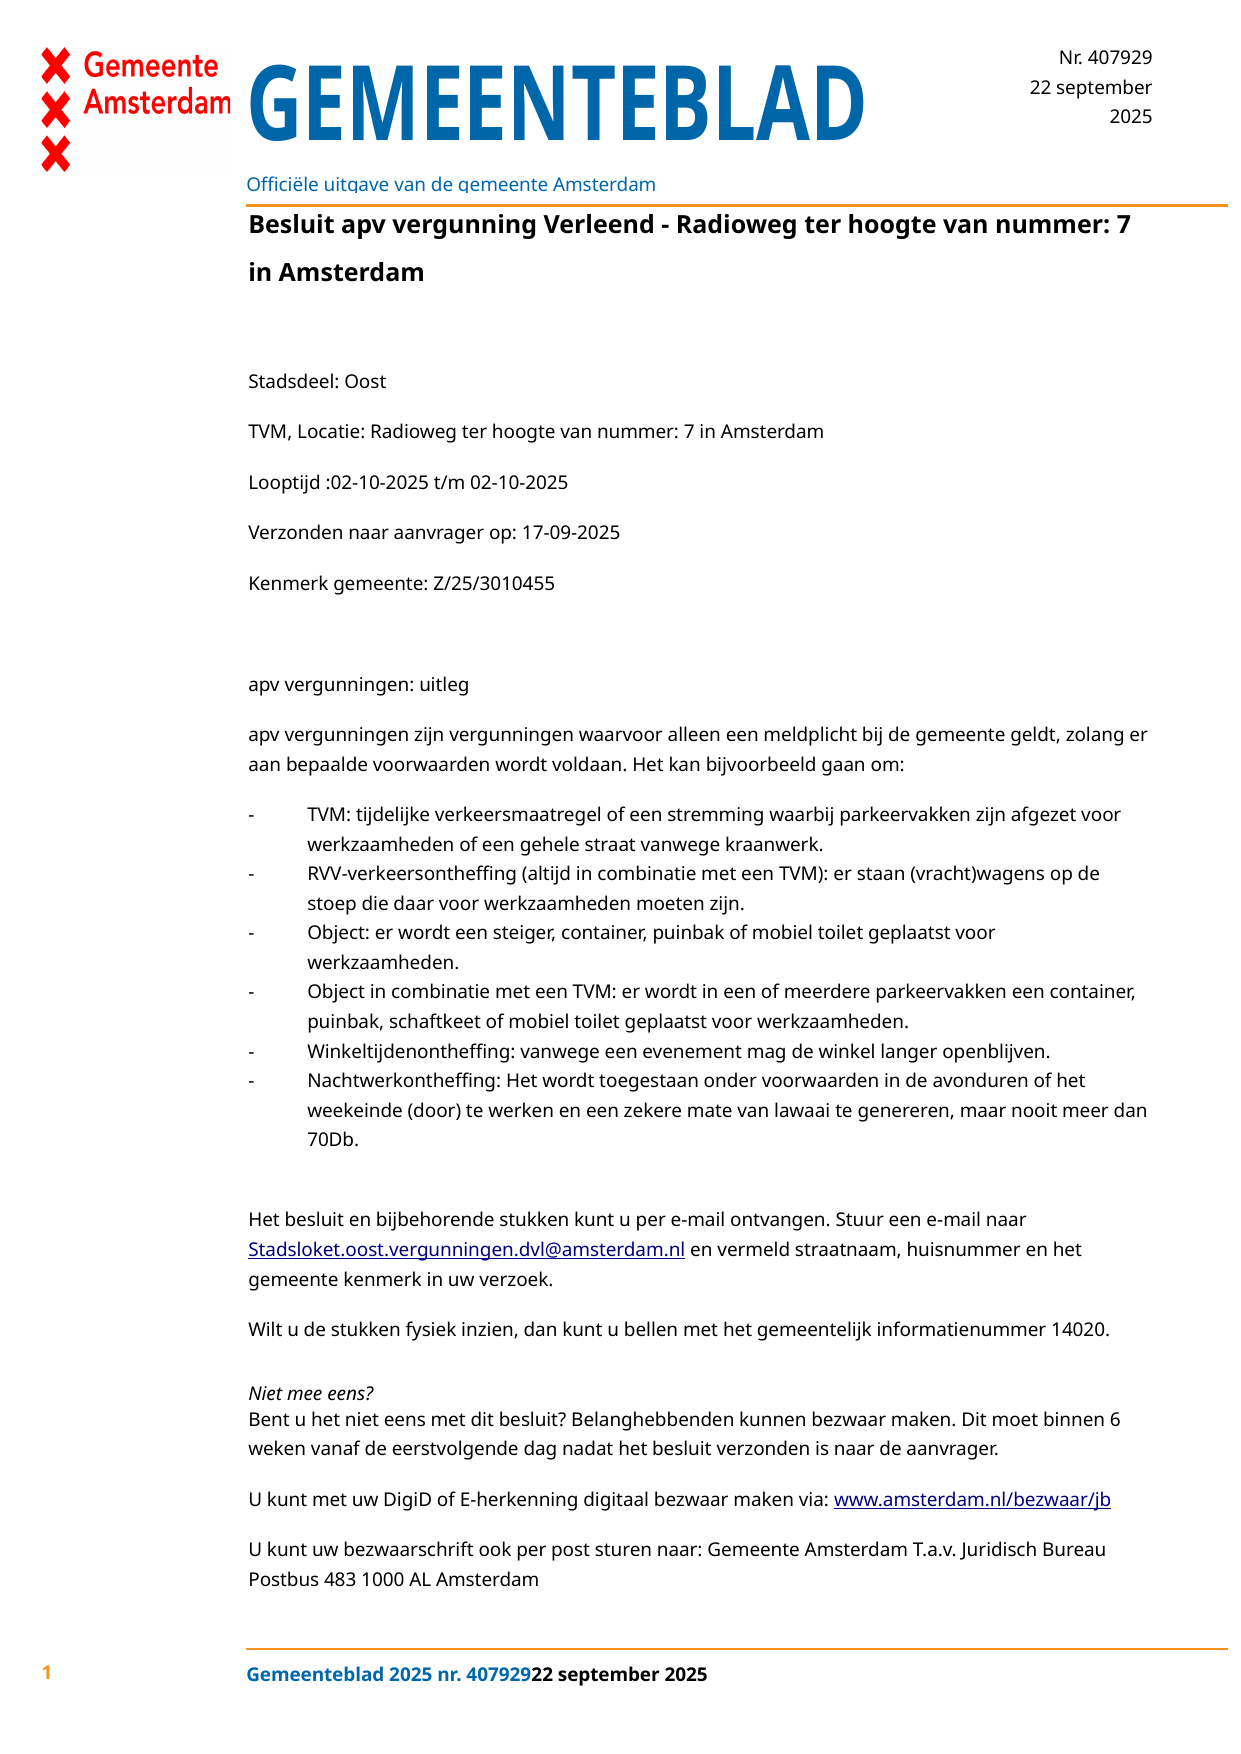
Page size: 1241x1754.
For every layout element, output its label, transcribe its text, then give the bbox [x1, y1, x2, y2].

list Object: er wordt een steiger, container, puinbak of mobiel toilet geplaatst voor werkzaamheden. [248, 919, 1152, 975]
text Wilt u de stukken fysiek inzien, dan kunt u bellen met het gemeentelijk informatienummer 14020. [248, 1316, 1152, 1342]
text Kenmerk gemeente: Z/25/3010455 [248, 570, 1152, 596]
text U kunt met uw DigiD of E-herkenning digitaal bezwaar maken via: www.amsterdam.nl/bezwaar/jb [248, 1486, 1152, 1512]
text Het besluit en bijbehorende stukken kunt u per e-mail ontvangen. Stuur een e-mail naar Stadsloket.oost.vergunningen.dvl@amsterdam.nl en vermeld straatnaam, huisnummer en het gemeente kenmerk in uw verzoek. [248, 1207, 1152, 1292]
picture [41, 47, 231, 172]
list Object in combinatie met een TVM: er wordt in een of meerdere parkeervakken een container, puinbak, schaftkeet of mobiel toilet geplaatst voor werkzaamheden. [248, 979, 1152, 1034]
list Nachtwerkontheffing: Het wordt toegestaan onder voorwaarden in de avonduren of het weekeinde (door) te werken en een zekere mate van lawaai te genereren, maar nooit meer dan 70Db. [248, 1067, 1152, 1152]
list Winkeltijdenontheffing: vanwege een evenement mag de winkel langer openblijven. [248, 1038, 1152, 1064]
text Stadsdeel: Oost [248, 368, 1152, 394]
text Looptijd :02-10-2025 t/m 02-10-2025 [248, 469, 1152, 495]
text Bent u het niet eens met dit besluit? Belanghebbenden kunnen bezwaar maken. Dit moet binnen 6 weken vanaf de eerstvolgende dag nadat het besluit verzonden is naar de aanvrager. [248, 1406, 1152, 1461]
text Verzonden naar aanvrager op: 17-09-2025 [248, 519, 1152, 545]
text U kunt uw bezwaarschrift ook per post sturen naar: Gemeente Amsterdam T.a.v. Juridisch Bureau Postbus 483 1000 AL Amsterdam [248, 1536, 1152, 1592]
list TVM: tijdelijke verkeersmaatregel of een stremming waarbij parkeervakken zijn afgezet voor werkzaamheden of een gehele straat vanwege kraanwerk. [248, 801, 1152, 857]
text Niet mee eens? [248, 1380, 1152, 1406]
list RVV-verkeersontheffing (altijd in combinatie met een TVM): er staan (vracht)wagens op de stoep die daar voor werkzaamheden moeten zijn. [248, 860, 1152, 916]
text apv vergunningen zijn vergunningen waarvoor alleen een meldplicht bij de gemeente geldt, zolang er aan bepaalde voorwaarden wordt voldaan. Het kan bijvoorbeeld gaan om: [248, 721, 1152, 777]
text TVM, Locatie: Radioweg ter hoogte van nummer: 7 in Amsterdam [248, 419, 1152, 444]
text Besluit apv vergunning Verleend - Radioweg ter hoogte van nummer: 7 in Amsterdam [248, 207, 1152, 288]
text apv vergunningen: uitleg [248, 671, 1152, 697]
